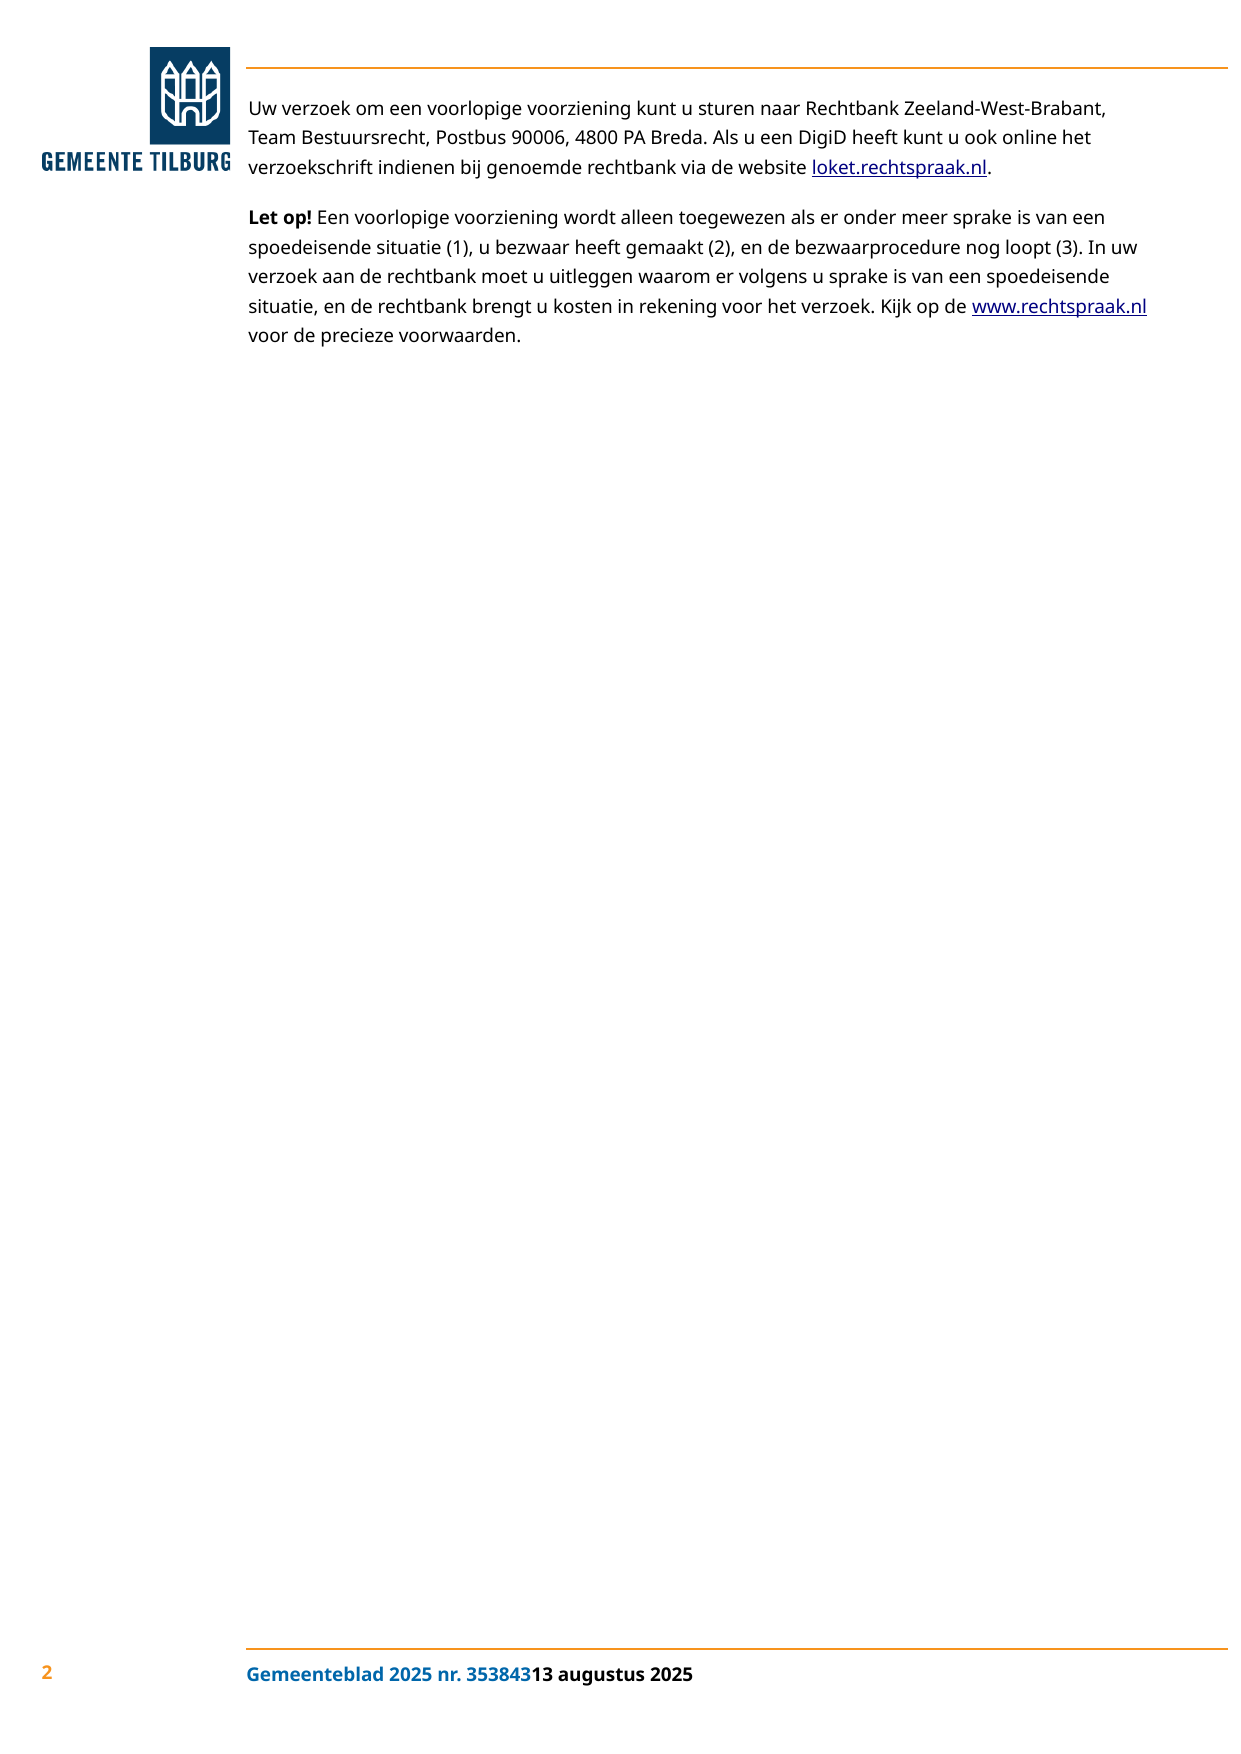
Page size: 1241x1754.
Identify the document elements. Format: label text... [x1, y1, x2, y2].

text Let op! Een voorlopige voorziening wordt alleen toegewezen als er onder meer sprake is van een spoedeisende situatie (1), u bezwaar heeft gemaakt (2), en de bezwaarprocedure nog loopt (3). In uw verzoek aan de rechtbank moet u uitleggen waarom er volgens u sprake is van een spoedeisende situatie, en de rechtbank brengt u kosten in rekening voor het verzoek. Kijk op de www.rechtspraak.nl voor de precieze voorwaarden. [248, 204, 1152, 348]
text Uw verzoek om een voorlopige voorziening kunt u sturen naar Rechtbank Zeeland-West-Brabant, Team Bestuursrecht, Postbus 90006, 4800 PA Breda. Als u een DigiD heeft kunt u ook online het verzoekschrift indienen bij genoemde rechtbank via de website loket.rechtspraak.nl. [248, 95, 1152, 180]
picture [41, 47, 231, 172]
